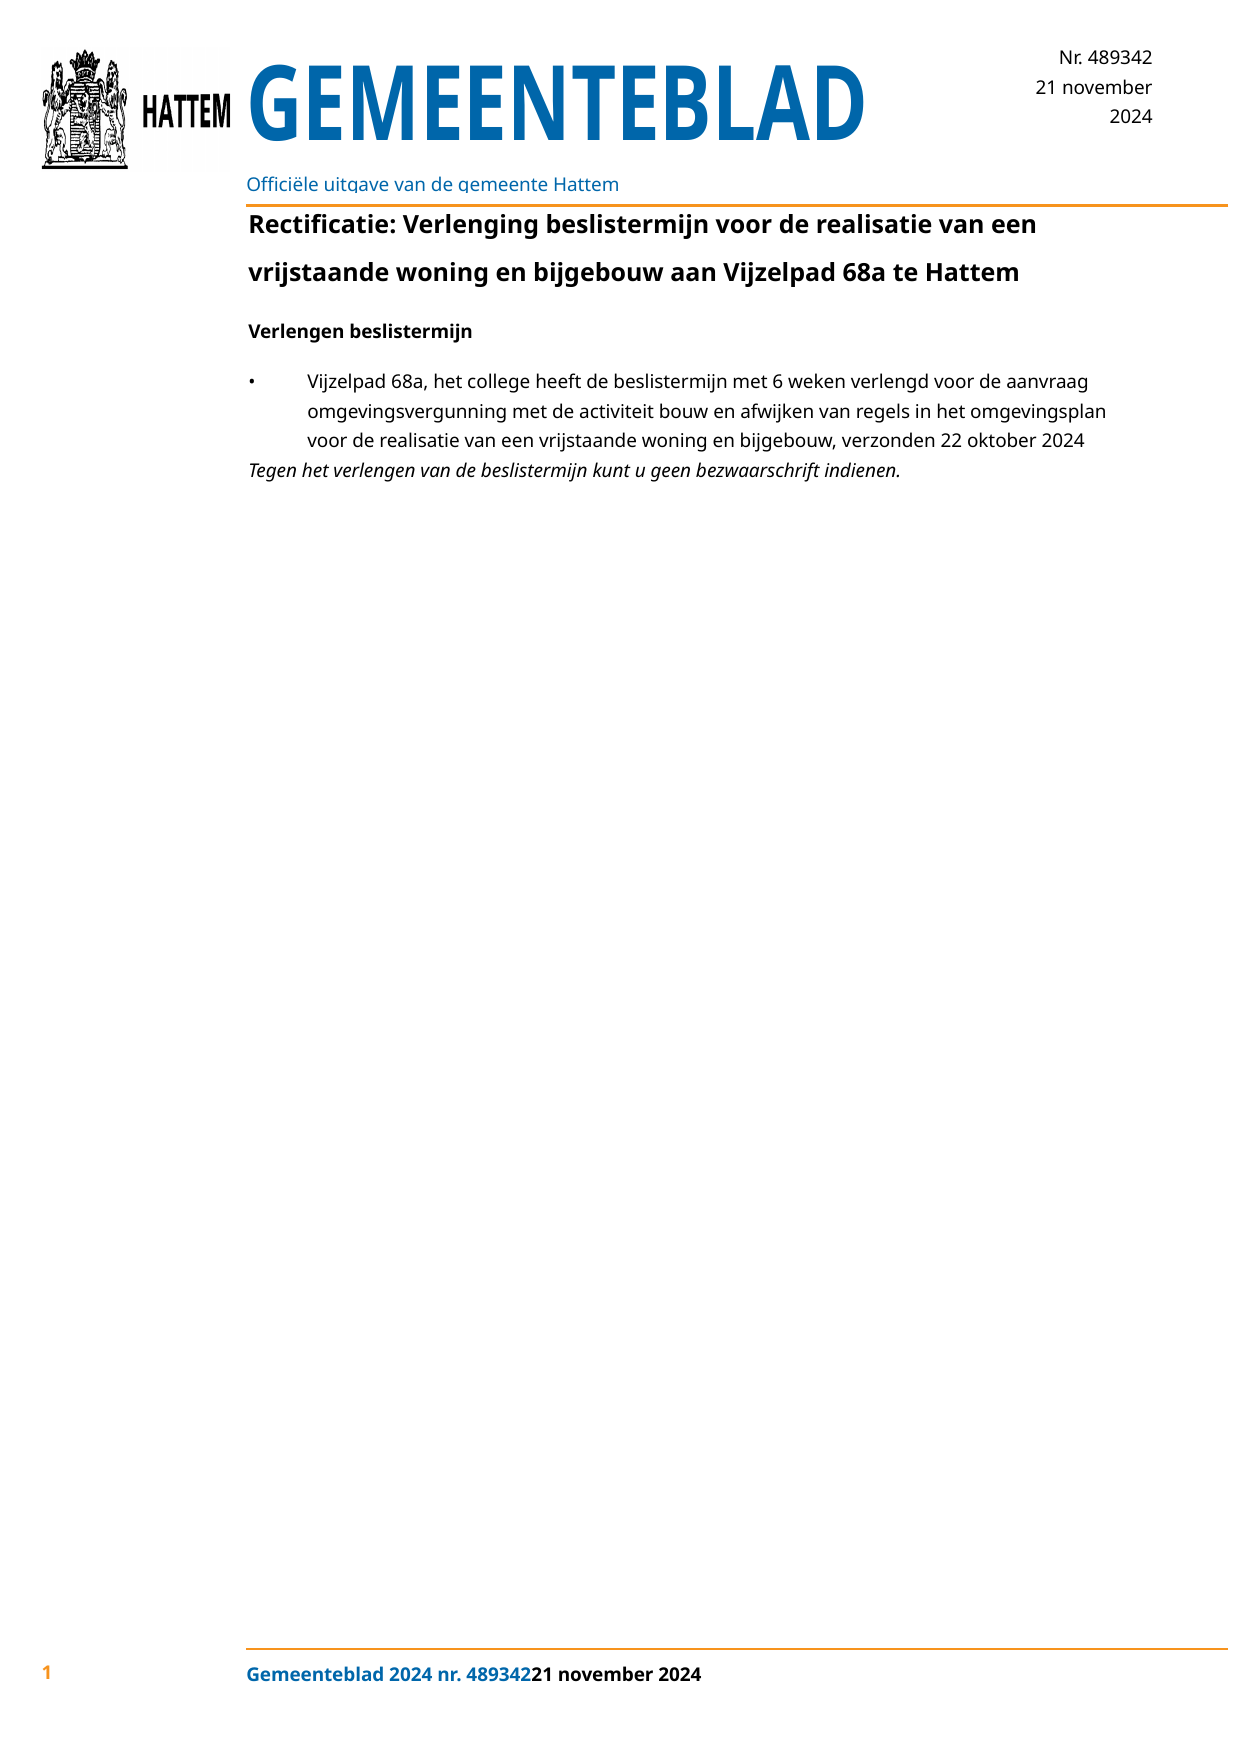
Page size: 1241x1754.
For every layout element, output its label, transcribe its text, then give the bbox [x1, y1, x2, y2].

text Tegen het verlengen van de beslistermijn kunt u geen bezwaarschrift indienen. [248, 457, 1152, 483]
text Verlengen beslistermijn [248, 318, 1152, 344]
list Vijzelpad 68a, het college heeft de beslistermijn met 6 weken verlengd voor de aanvraag omgevingsvergunning met de activiteit bouw en afwijken van regels in het omgevingsplan voor de realisatie van een vrijstaande woning en bijgebouw, verzonden 22 oktober 2024 [248, 368, 1152, 453]
text Rectificatie: Verlenging beslistermijn voor de realisatie van een vrijstaande woning en bijgebouw aan Vijzelpad 68a te Hattem [248, 207, 1152, 288]
picture [41, 47, 231, 172]
